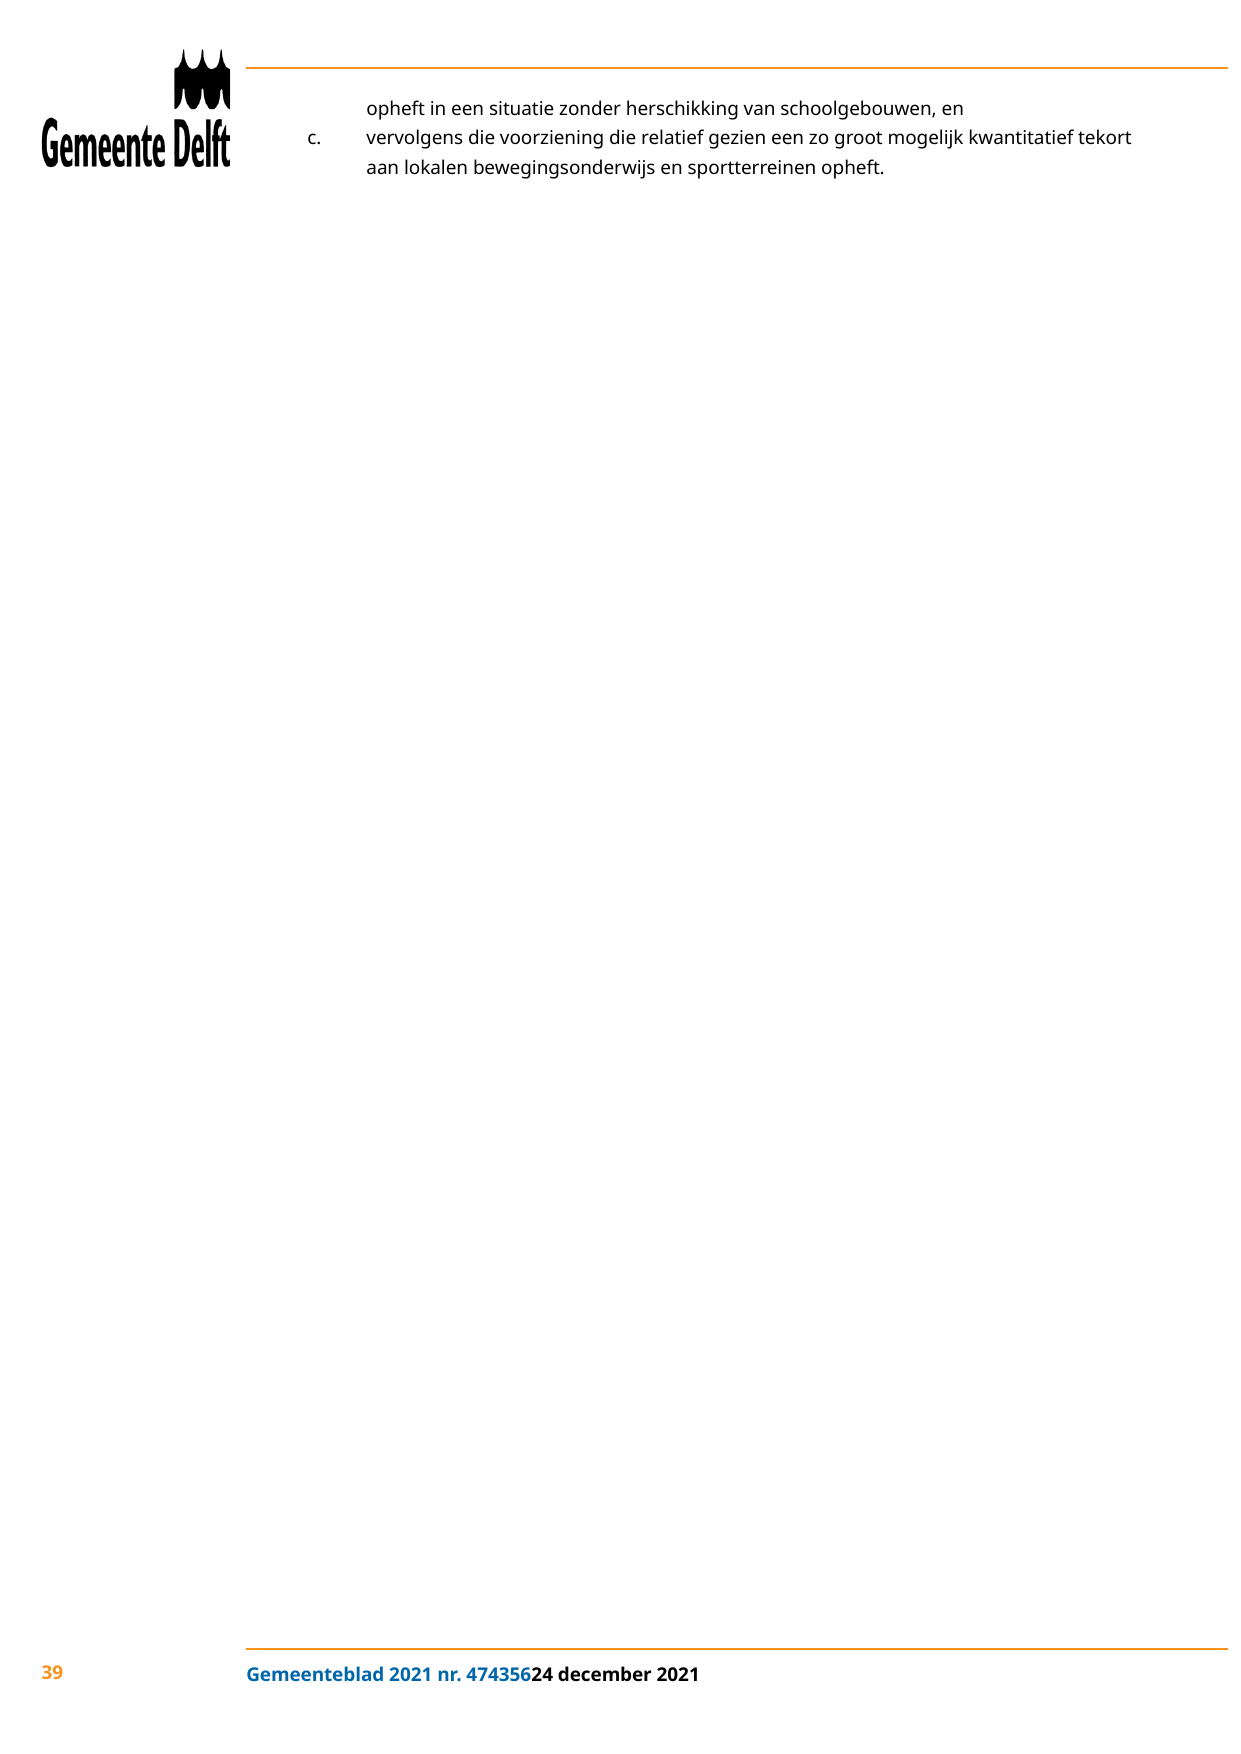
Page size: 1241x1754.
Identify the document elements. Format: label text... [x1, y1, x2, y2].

list vervolgens die voorziening die relatief gezien een zo groot mogelijk kwantitatief tekort aan lokalen bewegingsonderwijs en sportterreinen opheft. [307, 124, 1152, 180]
list opheft in een situatie zonder herschikking van schoolgebouwen, en [307, 95, 1152, 121]
picture [41, 47, 231, 172]
